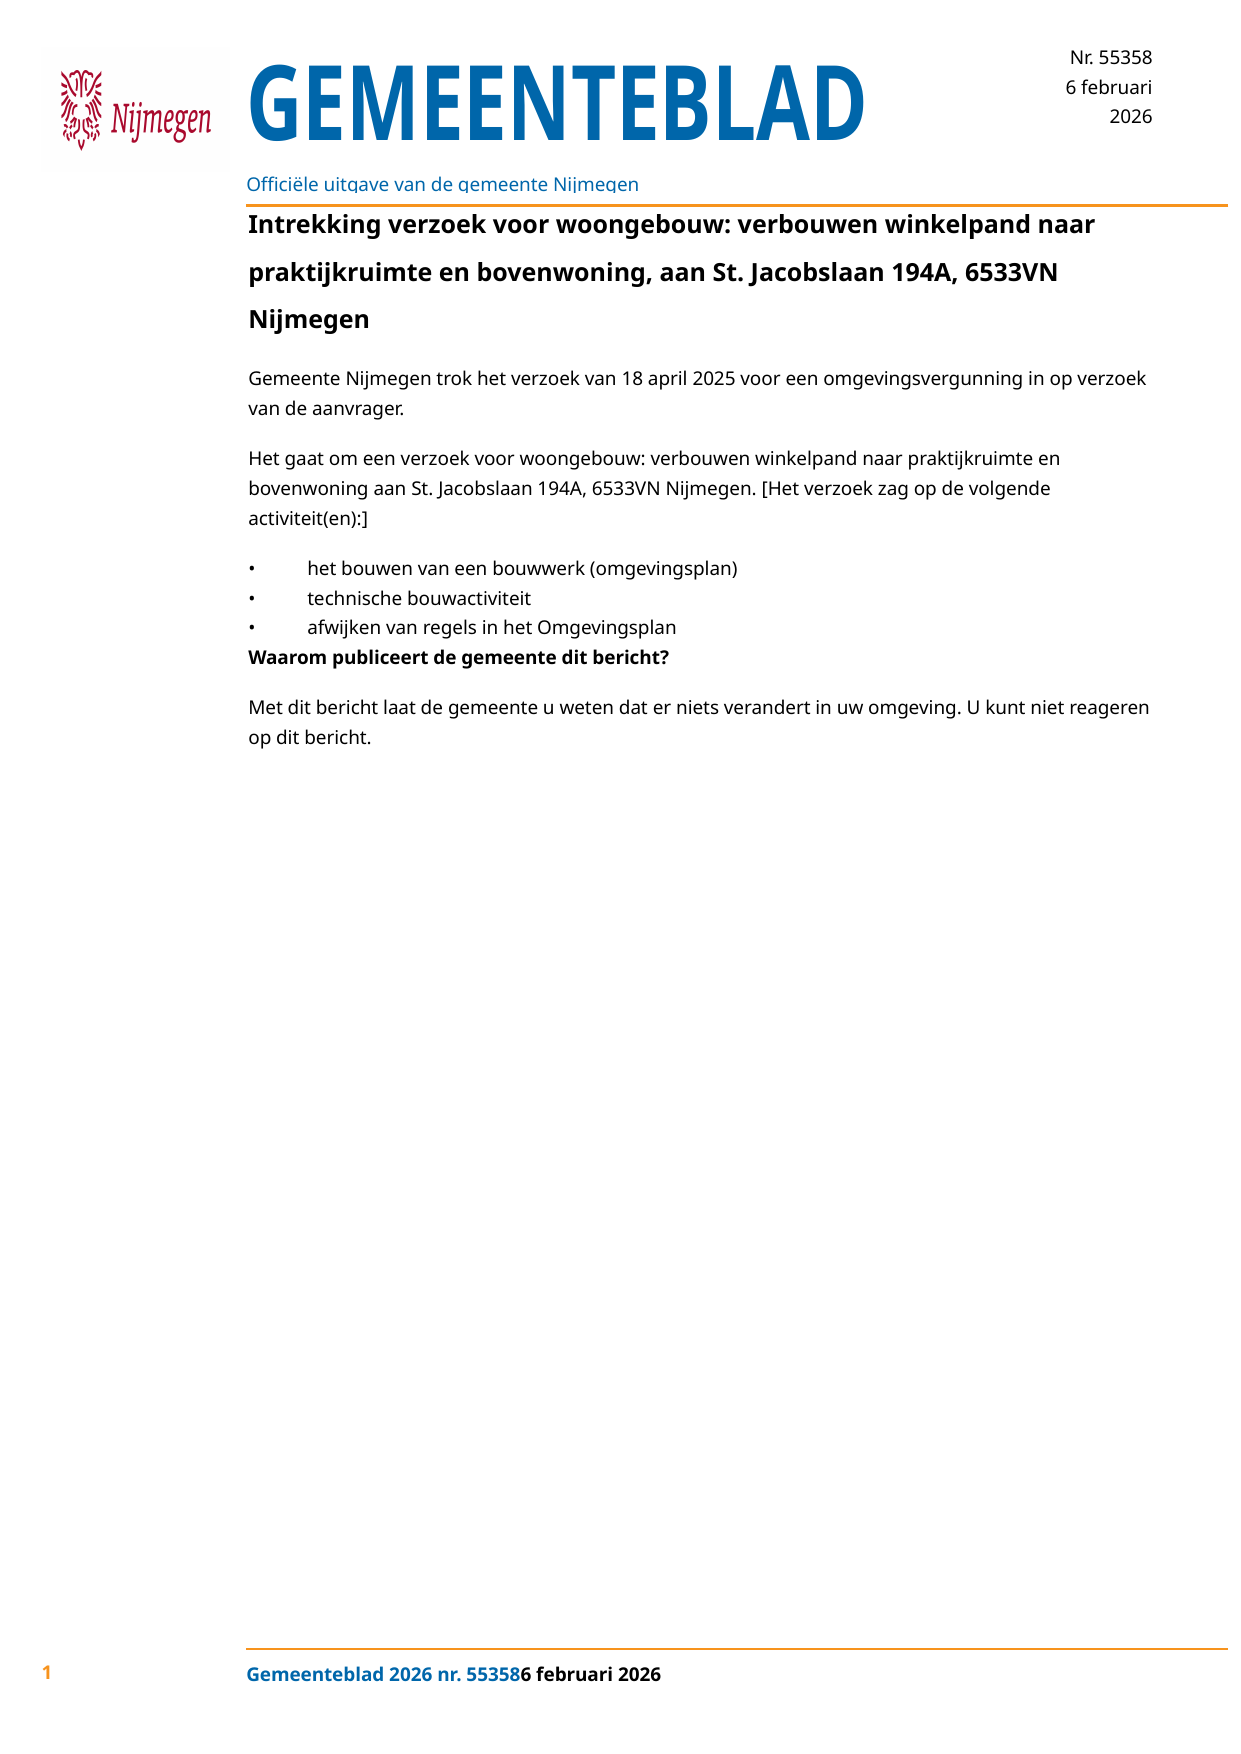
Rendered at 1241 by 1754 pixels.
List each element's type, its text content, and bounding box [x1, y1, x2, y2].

text Intrekking verzoek voor woongebouw: verbouwen winkelpand naar praktijkruimte en bovenwoning, aan St. Jacobslaan 194A, 6533VN Nijmegen [248, 207, 1152, 336]
text Gemeente Nijmegen trok het verzoek van 18 april 2025 voor een omgevingsvergunning in op verzoek van de aanvrager. [248, 366, 1152, 421]
text Met dit bericht laat de gemeente u weten dat er niets verandert in uw omgeving. U kunt niet reageren op dit bericht. [248, 694, 1152, 749]
text Het gaat om een verzoek voor woongebouw: verbouwen winkelpand naar praktijkruimte en bovenwoning aan St. Jacobslaan 194A, 6533VN Nijmegen. [Het verzoek zag op de volgende activiteit(en):] [248, 446, 1152, 530]
list afwijken van regels in het Omgevingsplan [248, 614, 1152, 640]
picture [41, 47, 231, 172]
list het bouwen van een bouwwerk (omgevingsplan) [248, 555, 1152, 581]
list technische bouwactiviteit [248, 585, 1152, 610]
text Waarom publiceert de gemeente dit bericht? [248, 644, 1152, 669]
